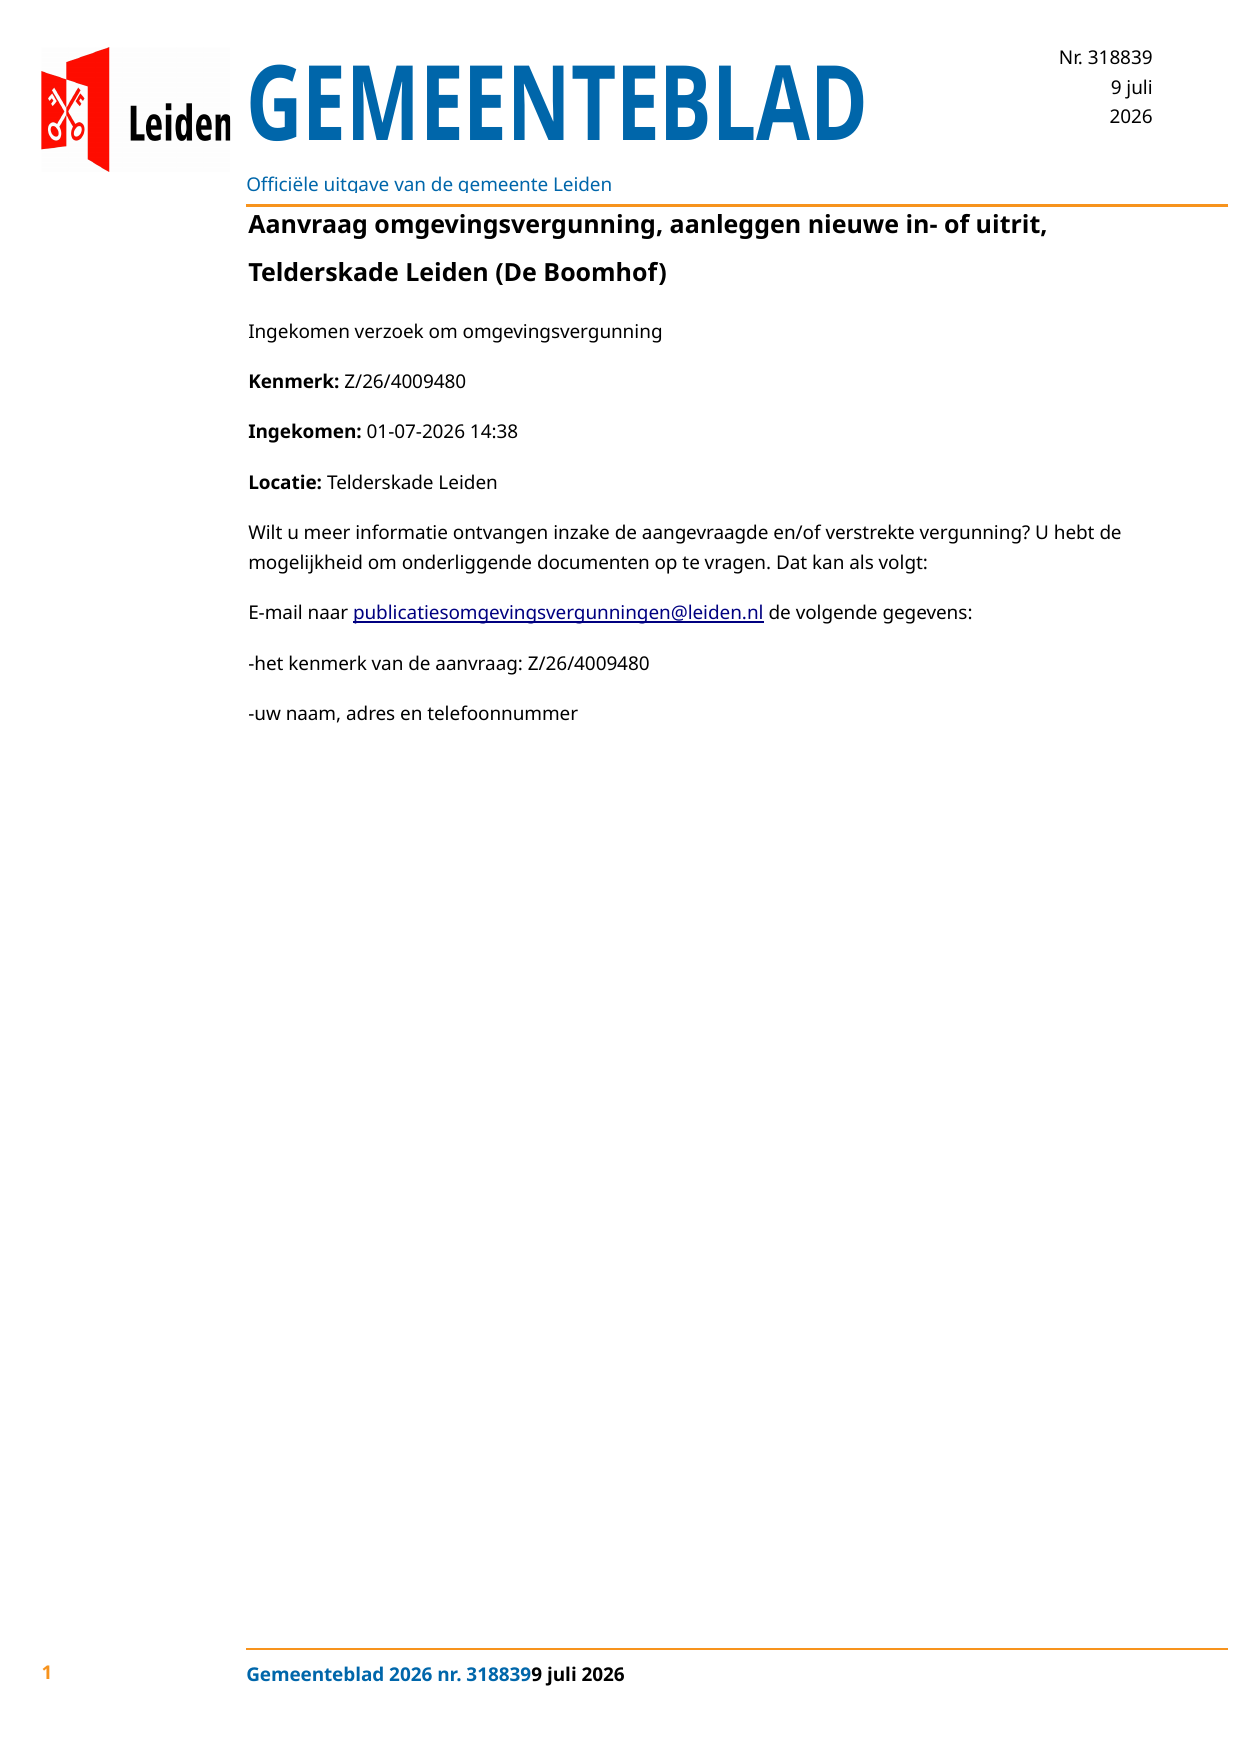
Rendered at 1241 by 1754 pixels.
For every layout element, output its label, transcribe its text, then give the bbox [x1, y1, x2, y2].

text -het kenmerk van de aanvraag: Z/26/4009480 [248, 650, 1152, 676]
text E-mail naar publicatiesomgevingsvergunningen@leiden.nl de volgende gegevens: [248, 599, 1152, 625]
text Kenmerk: Z/26/4009480 [248, 368, 1152, 394]
text -uw naam, adres en telefoonnummer [248, 700, 1152, 726]
text Wilt u meer informatie ontvangen inzake de aangevraagde en/of verstrekte vergunning? U hebt de mogelijkheid om onderliggende documenten op te vragen. Dat kan als volgt: [248, 519, 1152, 575]
picture [41, 47, 231, 172]
text Ingekomen: 01-07-2026 14:38 [248, 419, 1152, 444]
text Locatie: Telderskade Leiden [248, 469, 1152, 495]
text Aanvraag omgevingsvergunning, aanleggen nieuwe in- of uitrit, Telderskade Leiden (De Boomhof) [248, 207, 1152, 288]
text Ingekomen verzoek om omgevingsvergunning [248, 318, 1152, 344]
